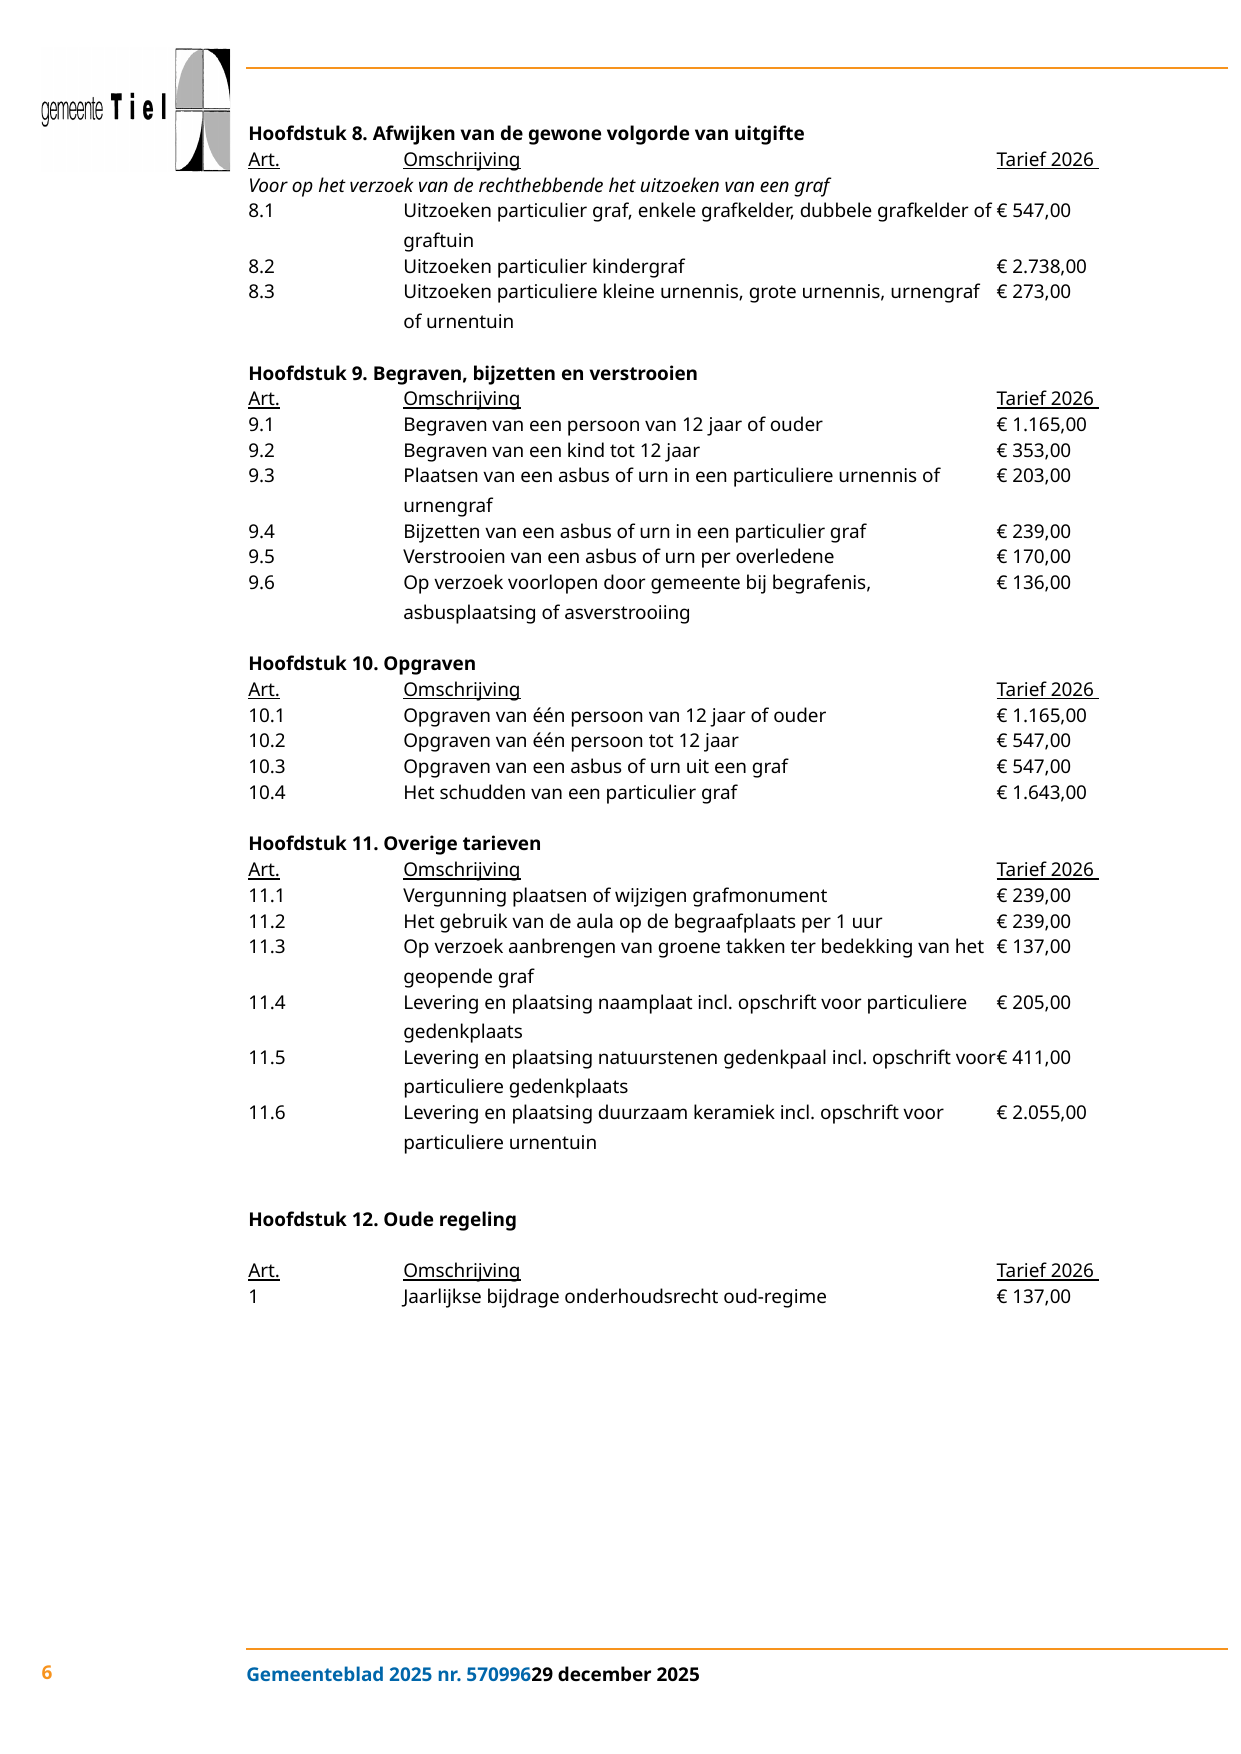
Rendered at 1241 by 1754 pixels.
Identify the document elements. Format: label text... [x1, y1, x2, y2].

table_cell 10.3 [248, 754, 403, 779]
table_cell Op verzoek aanbrengen van groene takken ter bedekking van het geopende graf [403, 934, 996, 989]
table_cell Vergunning plaatsen of wijzigen grafmonument [403, 882, 996, 908]
picture [41, 47, 231, 172]
table_cell [403, 1232, 996, 1258]
table_cell [403, 805, 996, 831]
table_cell Hoofdstuk 8. Afwijken van de gewone volgorde van uitgifte [248, 121, 996, 146]
table_cell [248, 805, 403, 831]
table_cell 11.2 [248, 908, 403, 933]
table_cell Art. [248, 1258, 403, 1283]
table_cell Uitzoeken particuliere kleine urnennis, grote urnennis, urnengraf of urnentuin [403, 279, 996, 334]
table_cell Plaatsen van een asbus of urn in een particuliere urnennis of urnengraf [403, 463, 996, 518]
table_cell € 239,00 [996, 908, 1152, 933]
table_cell € 239,00 [996, 882, 1152, 908]
table_cell [996, 95, 1152, 121]
table_cell € 2.738,00 [996, 253, 1152, 279]
table_cell [403, 625, 996, 651]
table_cell Hoofdstuk 9. Begraven, bijzetten en verstrooien [248, 360, 996, 386]
table_cell € 547,00 [996, 754, 1152, 779]
table_cell Opgraven van één persoon tot 12 jaar [403, 728, 996, 753]
table_cell 11.5 [248, 1044, 403, 1099]
table_cell [996, 1181, 1152, 1206]
table_cell [403, 1155, 996, 1181]
table_cell Verstrooien van een asbus of urn per overledene [403, 544, 996, 569]
table_cell Opgraven van één persoon van 12 jaar of ouder [403, 702, 996, 728]
table_cell [248, 95, 403, 121]
table_cell € 411,00 [996, 1044, 1152, 1099]
table_cell [248, 1232, 403, 1258]
table_cell [996, 334, 1152, 360]
table_cell € 1.165,00 [996, 411, 1152, 437]
table_cell Bijzetten van een asbus of urn in een particulier graf [403, 518, 996, 544]
table_cell [248, 334, 403, 360]
table_cell Begraven van een persoon van 12 jaar of ouder [403, 411, 996, 437]
table_cell 9.5 [248, 544, 403, 569]
table_cell € 205,00 [996, 989, 1152, 1044]
table_cell € 170,00 [996, 544, 1152, 569]
table_cell [248, 625, 403, 651]
table_cell Hoofdstuk 10. Opgraven [248, 651, 996, 676]
table_cell 9.6 [248, 570, 403, 625]
table_cell € 203,00 [996, 463, 1152, 518]
table_cell [996, 625, 1152, 651]
table_cell 1 [248, 1284, 403, 1309]
table_cell 9.3 [248, 463, 403, 518]
table_cell Tarief 2026 [996, 676, 1152, 702]
table_cell Begraven van een kind tot 12 jaar [403, 437, 996, 463]
table_cell 10.1 [248, 702, 403, 728]
table_cell [996, 1206, 1152, 1232]
table_cell Hoofdstuk 12. Oude regeling [248, 1206, 996, 1232]
table_cell Jaarlijkse bijdrage onderhoudsrecht oud-regime [403, 1284, 996, 1309]
table_cell Tarief 2026 [996, 856, 1152, 882]
table_cell Hoofdstuk 11. Overige tarieven [248, 831, 996, 856]
table_cell Uitzoeken particulier kindergraf [403, 253, 996, 279]
table_cell Art. [248, 676, 403, 702]
table_cell Tarief 2026 [996, 386, 1152, 411]
table_cell € 137,00 [996, 934, 1152, 989]
table_cell 9.2 [248, 437, 403, 463]
table_cell Omschrijving [403, 386, 996, 411]
table_cell [403, 334, 996, 360]
table_cell Omschrijving [403, 146, 996, 172]
table_cell [996, 831, 1152, 856]
table_cell Omschrijving [403, 856, 996, 882]
table_cell [248, 1155, 403, 1181]
table_cell 10.4 [248, 779, 403, 805]
table_cell Levering en plaatsing naamplaat incl. opschrift voor particuliere gedenkplaats [403, 989, 996, 1044]
table_cell Art. [248, 146, 403, 172]
table_cell € 136,00 [996, 570, 1152, 625]
table_cell 11.6 [248, 1100, 403, 1155]
table_cell Uitzoeken particulier graf, enkele grafkelder, dubbele grafkelder of graftuin [403, 198, 996, 253]
table_cell € 239,00 [996, 518, 1152, 544]
table_cell € 1.165,00 [996, 702, 1152, 728]
table_cell [996, 1232, 1152, 1258]
table_cell [996, 1155, 1152, 1181]
table_cell 11.4 [248, 989, 403, 1044]
table_cell [403, 95, 996, 121]
table_cell Omschrijving [403, 676, 996, 702]
table_cell Art. [248, 386, 403, 411]
table_cell Levering en plaatsing natuurstenen gedenkpaal incl. opschrift voor particuliere gedenkplaats [403, 1044, 996, 1099]
table_cell € 2.055,00 [996, 1100, 1152, 1155]
table_cell 8.2 [248, 253, 403, 279]
table_cell € 547,00 [996, 198, 1152, 253]
table_cell Tarief 2026 [996, 1258, 1152, 1283]
table_cell 9.4 [248, 518, 403, 544]
table_cell € 1.643,00 [996, 779, 1152, 805]
table_cell [403, 1181, 996, 1206]
table_cell € 137,00 [996, 1284, 1152, 1309]
table_cell € 547,00 [996, 728, 1152, 753]
table_cell Voor op het verzoek van de rechthebbende het uitzoeken van een graf [248, 172, 996, 198]
table_cell Het gebruik van de aula op de begraafplaats per 1 uur [403, 908, 996, 933]
table_cell 9.1 [248, 411, 403, 437]
table_cell Tarief 2026 [996, 146, 1152, 172]
table_cell 11.3 [248, 934, 403, 989]
table_cell 8.1 [248, 198, 403, 253]
table_cell € 353,00 [996, 437, 1152, 463]
table_cell [996, 651, 1152, 676]
table_cell Levering en plaatsing duurzaam keramiek incl. opschrift voor particuliere urnentuin [403, 1100, 996, 1155]
table_cell Art. [248, 856, 403, 882]
table_cell Op verzoek voorlopen door gemeente bij begrafenis, asbusplaatsing of asverstrooiing [403, 570, 996, 625]
table_cell € 273,00 [996, 279, 1152, 334]
table_cell [248, 1181, 403, 1206]
table_cell Opgraven van een asbus of urn uit een graf [403, 754, 996, 779]
table_cell [996, 172, 1152, 198]
table_cell Het schudden van een particulier graf [403, 779, 996, 805]
table_cell [996, 360, 1152, 386]
table_cell 11.1 [248, 882, 403, 908]
table_cell [996, 121, 1152, 146]
table_cell 8.3 [248, 279, 403, 334]
table_cell [996, 805, 1152, 831]
table_cell 10.2 [248, 728, 403, 753]
table_cell Omschrijving [403, 1258, 996, 1283]
